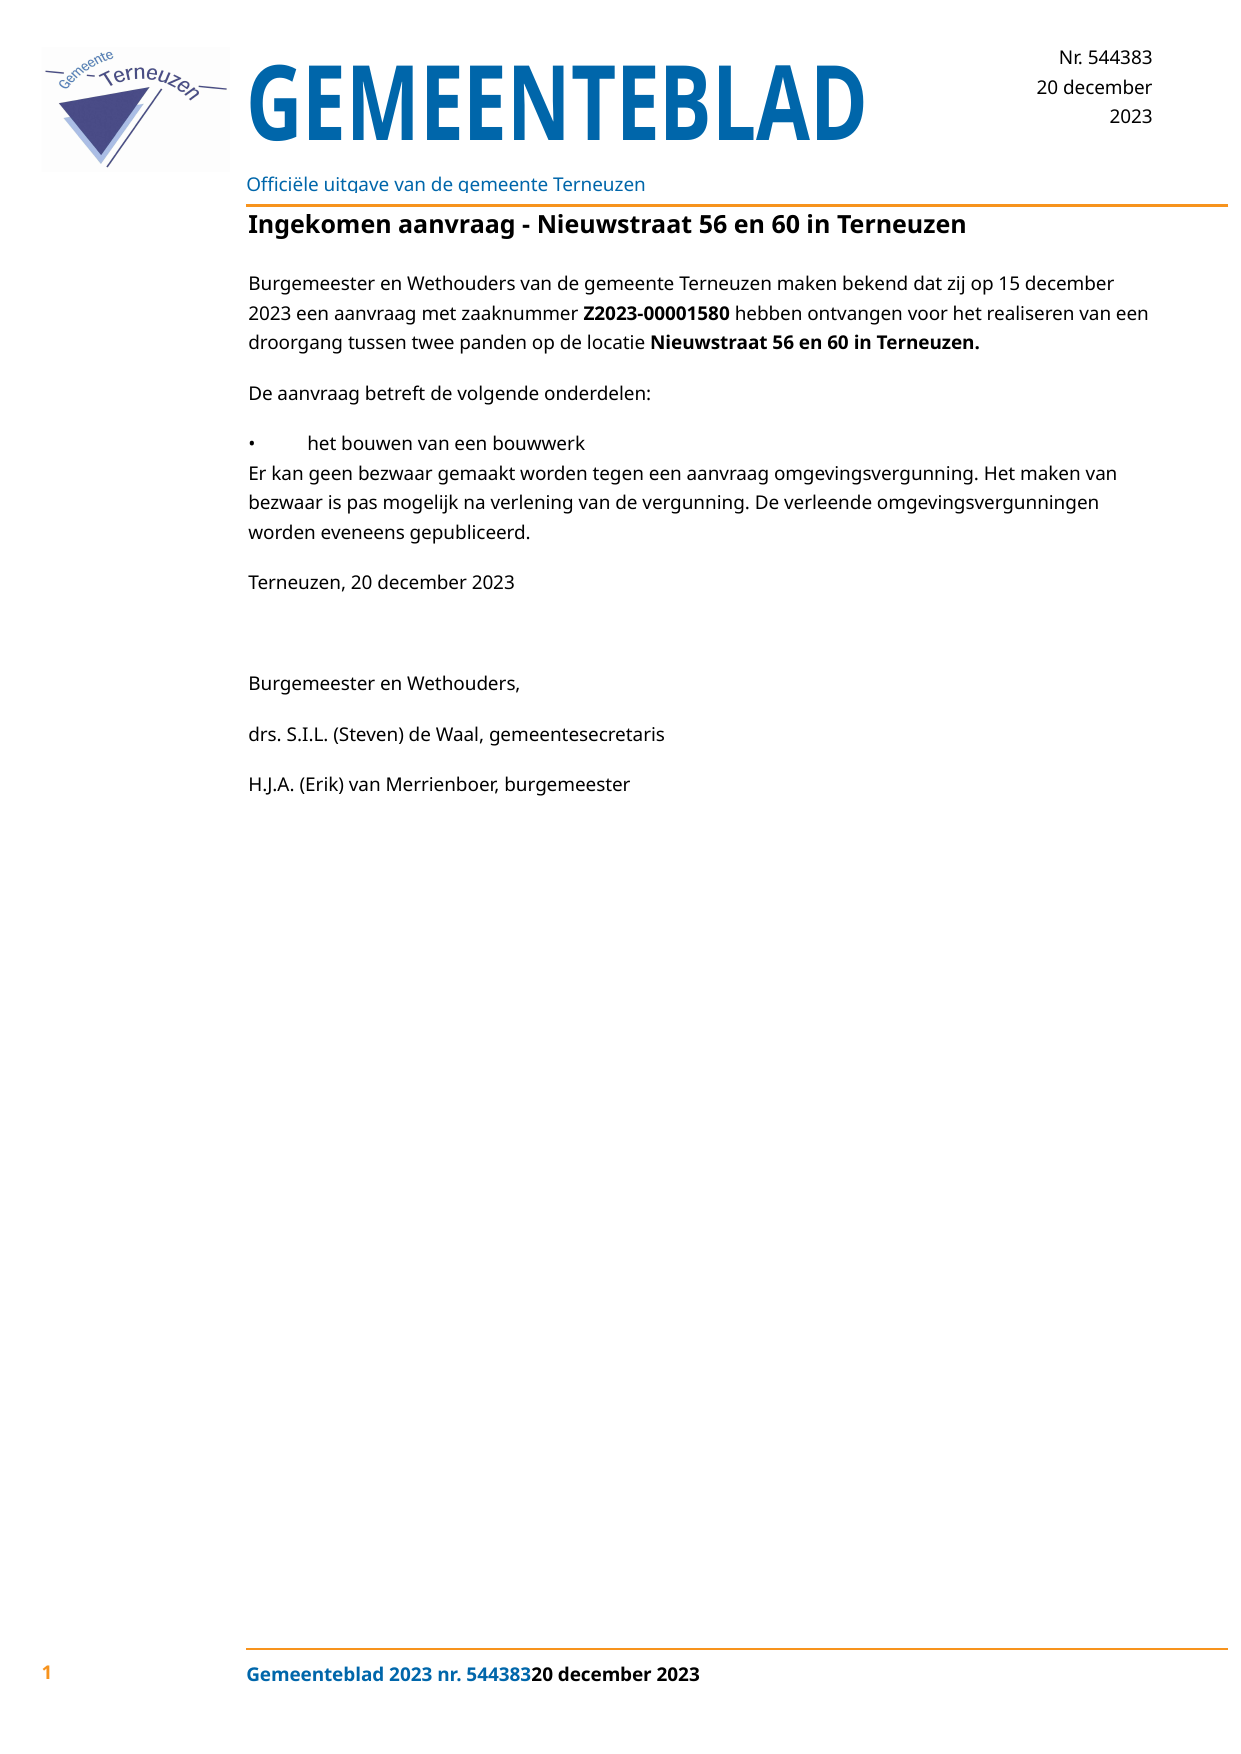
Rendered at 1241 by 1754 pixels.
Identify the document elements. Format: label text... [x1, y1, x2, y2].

text Ingekomen aanvraag - Nieuwstraat 56 en 60 in Terneuzen [248, 207, 1152, 241]
text De aanvraag betreft de volgende onderdelen: [248, 380, 1152, 406]
picture [41, 47, 231, 172]
text drs. S.I.L. (Steven) de Waal, gemeentesecretaris [248, 721, 1152, 746]
text Burgemeester en Wethouders van de gemeente Terneuzen maken bekend dat zij op 15 december 2023 een aanvraag met zaaknummer Z2023-00001580 hebben ontvangen voor het realiseren van een droorgang tussen twee panden op de locatie Nieuwstraat 56 en 60 in Terneuzen. [248, 270, 1152, 355]
text H.J.A. (Erik) van Merrienboer, burgemeester [248, 771, 1152, 797]
text Burgemeester en Wethouders, [248, 670, 1152, 696]
text Er kan geen bezwaar gemaakt worden tegen een aanvraag omgevingsvergunning. Het maken van bezwaar is pas mogelijk na verlening van de vergunning. De verleende omgevingsvergunningen worden eveneens gepubliceerd. [248, 460, 1152, 545]
text Terneuzen, 20 december 2023 [248, 569, 1152, 595]
list het bouwen van een bouwwerk [248, 430, 1152, 456]
